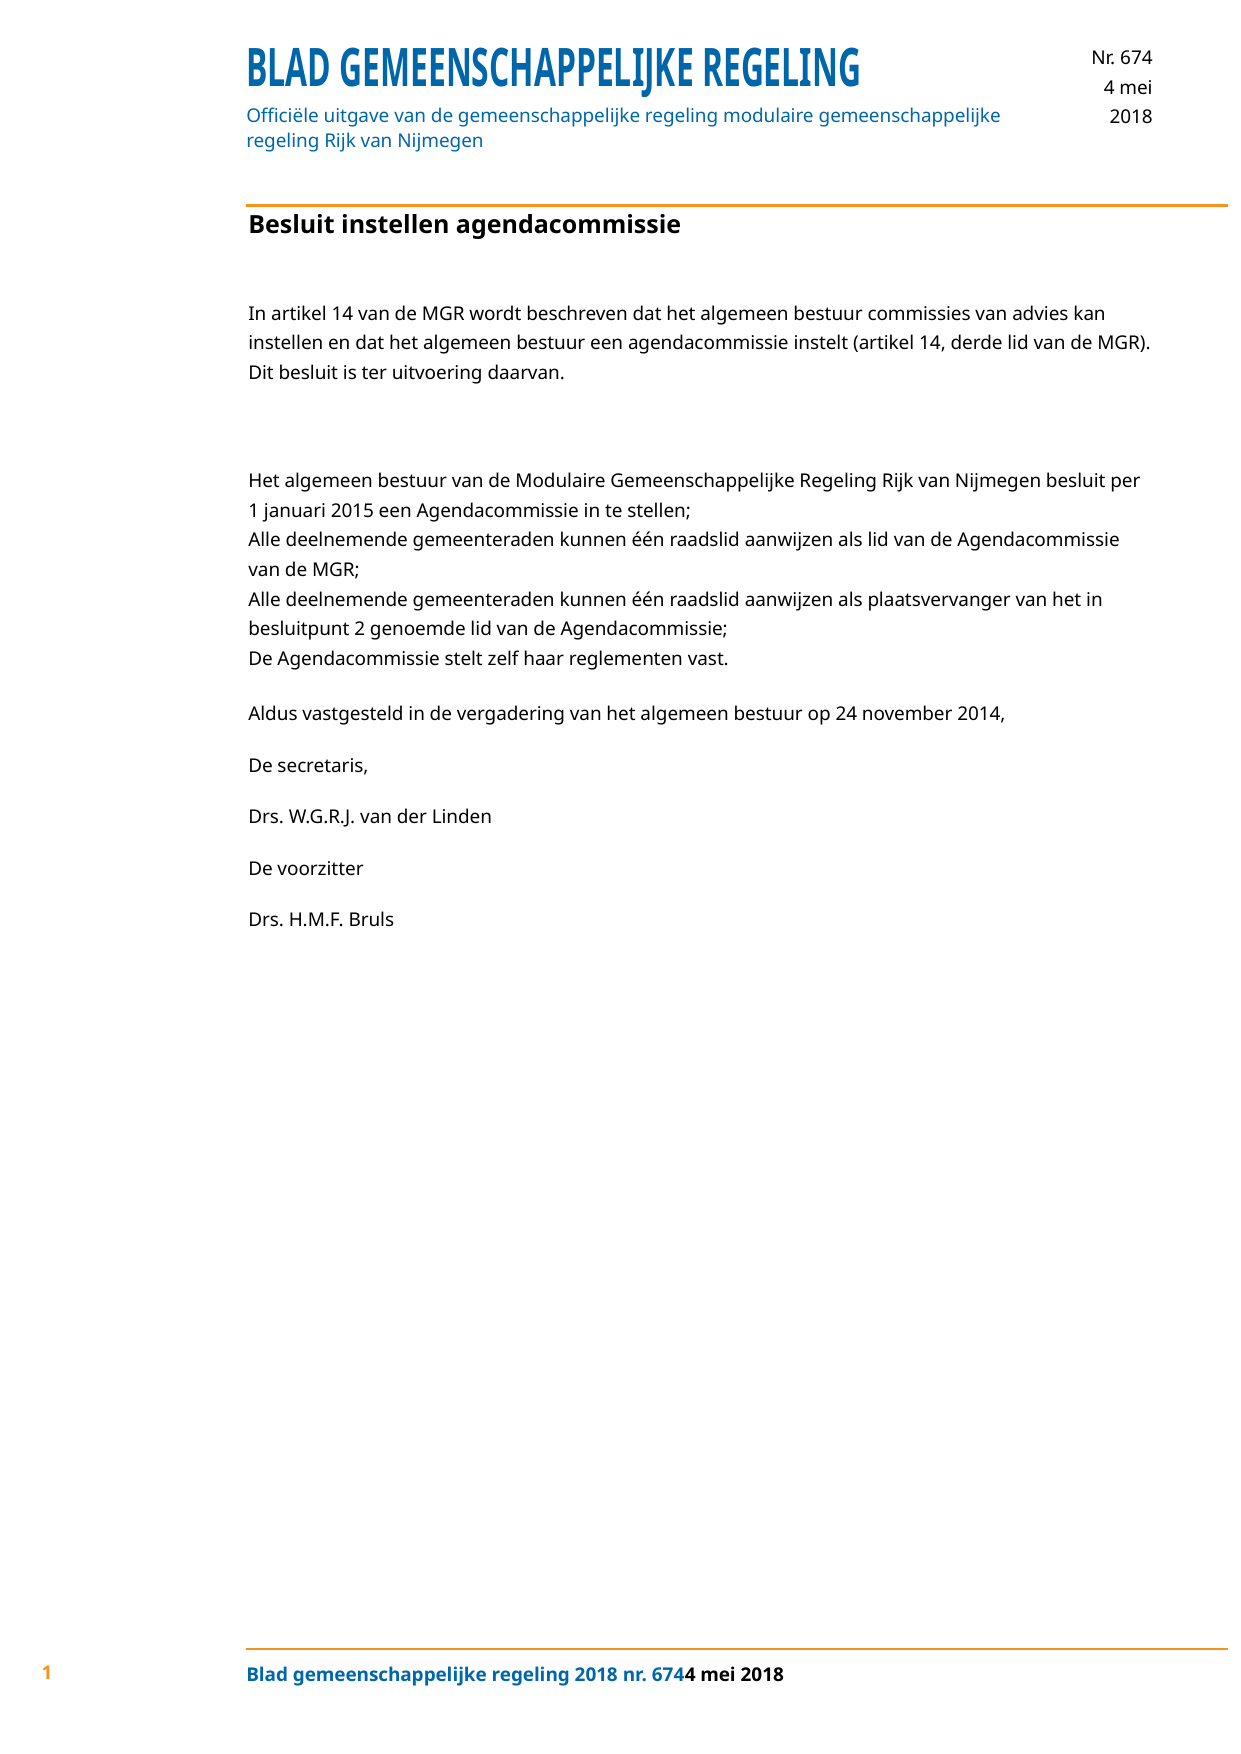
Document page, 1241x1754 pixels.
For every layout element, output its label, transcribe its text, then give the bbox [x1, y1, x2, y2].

text Drs. H.M.F. Bruls [248, 906, 1152, 932]
text Aldus vastgesteld in de vergadering van het algemeen bestuur op 24 november 2014, [248, 700, 1152, 726]
text De Agendacommissie stelt zelf haar reglementen vast. [248, 645, 1152, 671]
text Alle deelnemende gemeenteraden kunnen één raadslid aanwijzen als plaatsvervanger van het in besluitpunt 2 genoemde lid van de Agendacommissie; [248, 586, 1152, 641]
text Alle deelnemende gemeenteraden kunnen één raadslid aanwijzen als lid van de Agendacommissie van de MGR; [248, 527, 1152, 582]
text Besluit instellen agendacommissie [248, 207, 1152, 241]
text De secretaris, [248, 752, 1152, 777]
text In artikel 14 van de MGR wordt beschreven dat het algemeen bestuur commissies van advies kan instellen en dat het algemeen bestuur een agendacommissie instelt (artikel 14, derde lid van de MGR). Dit besluit is ter uitvoering daarvan. [248, 300, 1152, 385]
picture [41, 47, 231, 172]
text Drs. W.G.R.J. van der Linden [248, 803, 1152, 829]
text De voorzitter [248, 855, 1152, 880]
text Het algemeen bestuur van de Modulaire Gemeenschappelijke Regeling Rijk van Nijmegen besluit per 1 januari 2015 een Agendacommissie in te stellen; [248, 467, 1152, 523]
